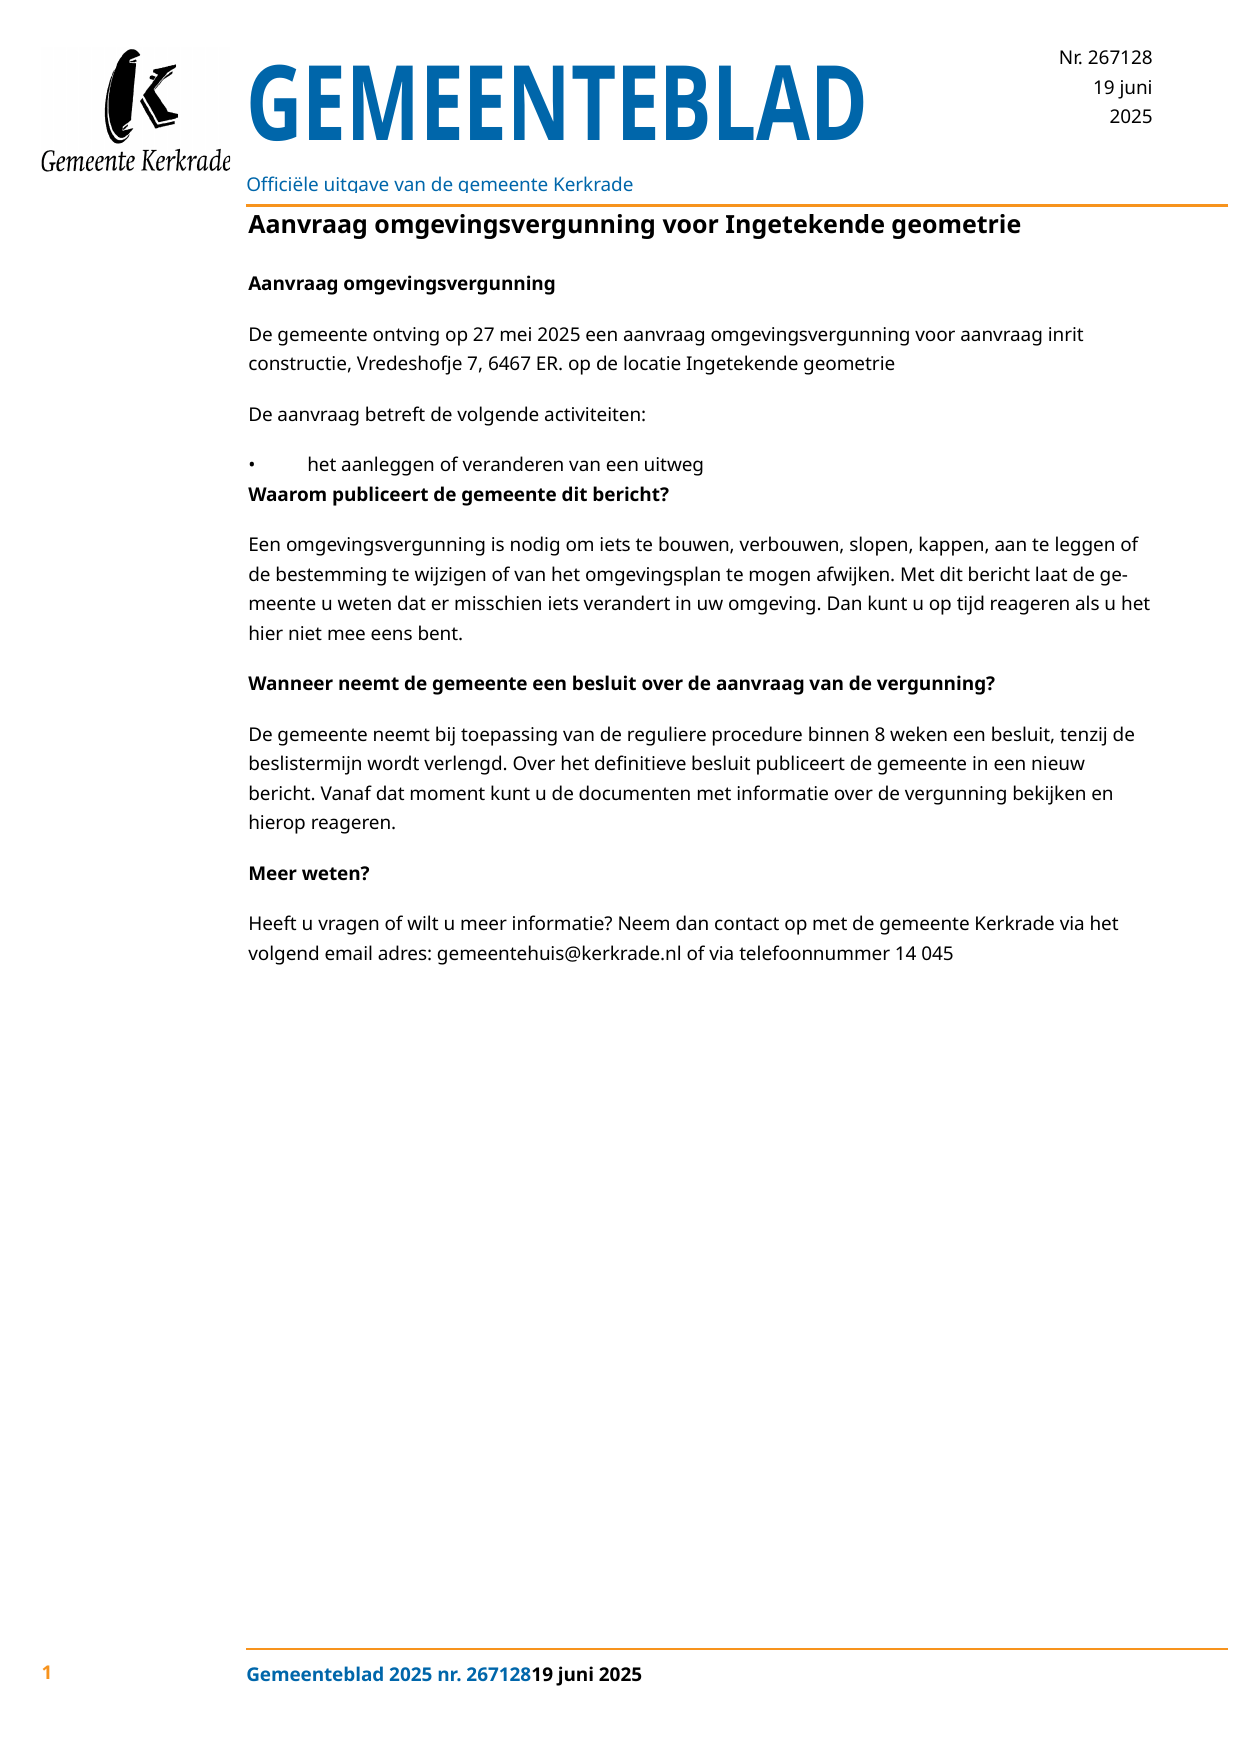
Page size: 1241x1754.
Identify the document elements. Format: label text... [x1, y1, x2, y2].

text Meer weten? [248, 860, 1152, 886]
text Wanneer neemt de gemeente een besluit over de aanvraag van de vergunning? [248, 670, 1152, 696]
text Een omgevingsvergunning is nodig om iets te bouwen, verbouwen, slopen, kappen, aan te leggen of de bestemming te wijzigen of van het omgevingsplan te mogen afwijken. Met dit bericht laat de ge- meente u weten dat er misschien iets verandert in uw omgeving. Dan kunt u op tijd reageren als u het hier niet mee eens bent. [248, 531, 1152, 646]
list het aanleggen of veranderen van een uitweg [248, 451, 1152, 477]
text De aanvraag betreft de volgende activiteiten: [248, 401, 1152, 426]
text De gemeente ontving op 27 mei 2025 een aanvraag omgevingsvergunning voor aanvraag inrit constructie, Vredeshofje 7, 6467 ER. op de locatie Ingetekende geometrie [248, 321, 1152, 376]
text Aanvraag omgevingsvergunning voor Ingetekende geometrie [248, 207, 1152, 241]
text Heeft u vragen of wilt u meer informatie? Neem dan contact op met de gemeente Kerkrade via het volgend email adres: gemeentehuis@kerkrade.nl of via telefoonnummer 14 045 [248, 910, 1152, 966]
text Aanvraag omgevingsvergunning [248, 270, 1152, 296]
text Waarom publiceert de gemeente dit bericht? [248, 481, 1152, 506]
text De gemeente neemt bij toepassing van de reguliere procedure binnen 8 weken een besluit, tenzij de beslistermijn wordt verlengd. Over het definitieve besluit publiceert de gemeente in een nieuw bericht. Vanaf dat moment kunt u de documenten met informatie over de vergunning bekijken en hierop reageren. [248, 721, 1152, 835]
picture [41, 47, 231, 172]
